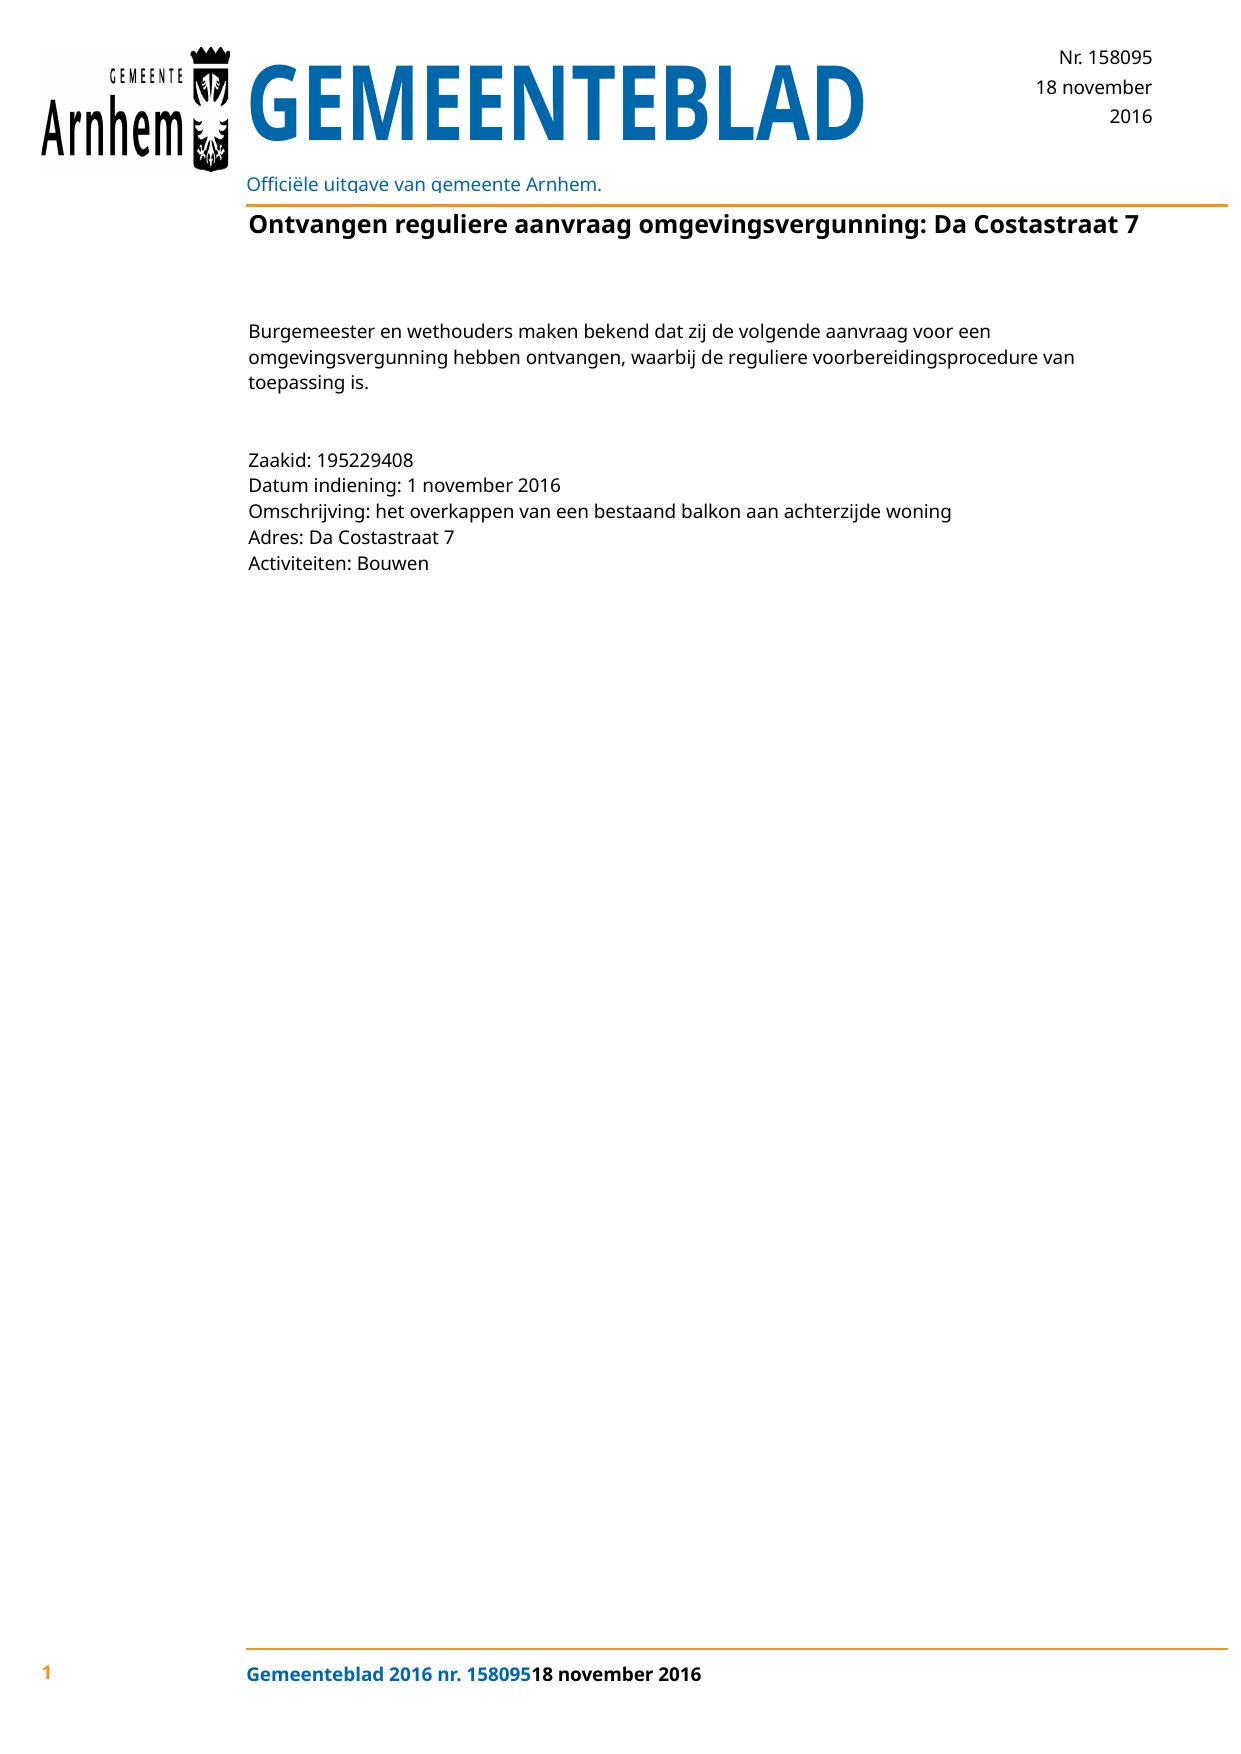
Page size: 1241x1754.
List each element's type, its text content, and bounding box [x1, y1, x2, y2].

text Activiteiten: Bouwen [248, 550, 1152, 575]
picture [41, 47, 231, 172]
text Ontvangen reguliere aanvraag omgevingsvergunning: Da Costastraat 7 [248, 207, 1152, 241]
text Burgemeester en wethouders maken bekend dat zij de volgende aanvraag voor een omgevingsvergunning hebben ontvangen, waarbij de reguliere voorbereidingsprocedure van toepassing is. [248, 318, 1152, 395]
text Zaakid: 195229408 [248, 447, 1152, 472]
text Omschrijving: het overkappen van een bestaand balkon aan achterzijde woning [248, 498, 1152, 524]
text Datum indiening: 1 november 2016 [248, 472, 1152, 498]
text Adres: Da Costastraat 7 [248, 524, 1152, 550]
